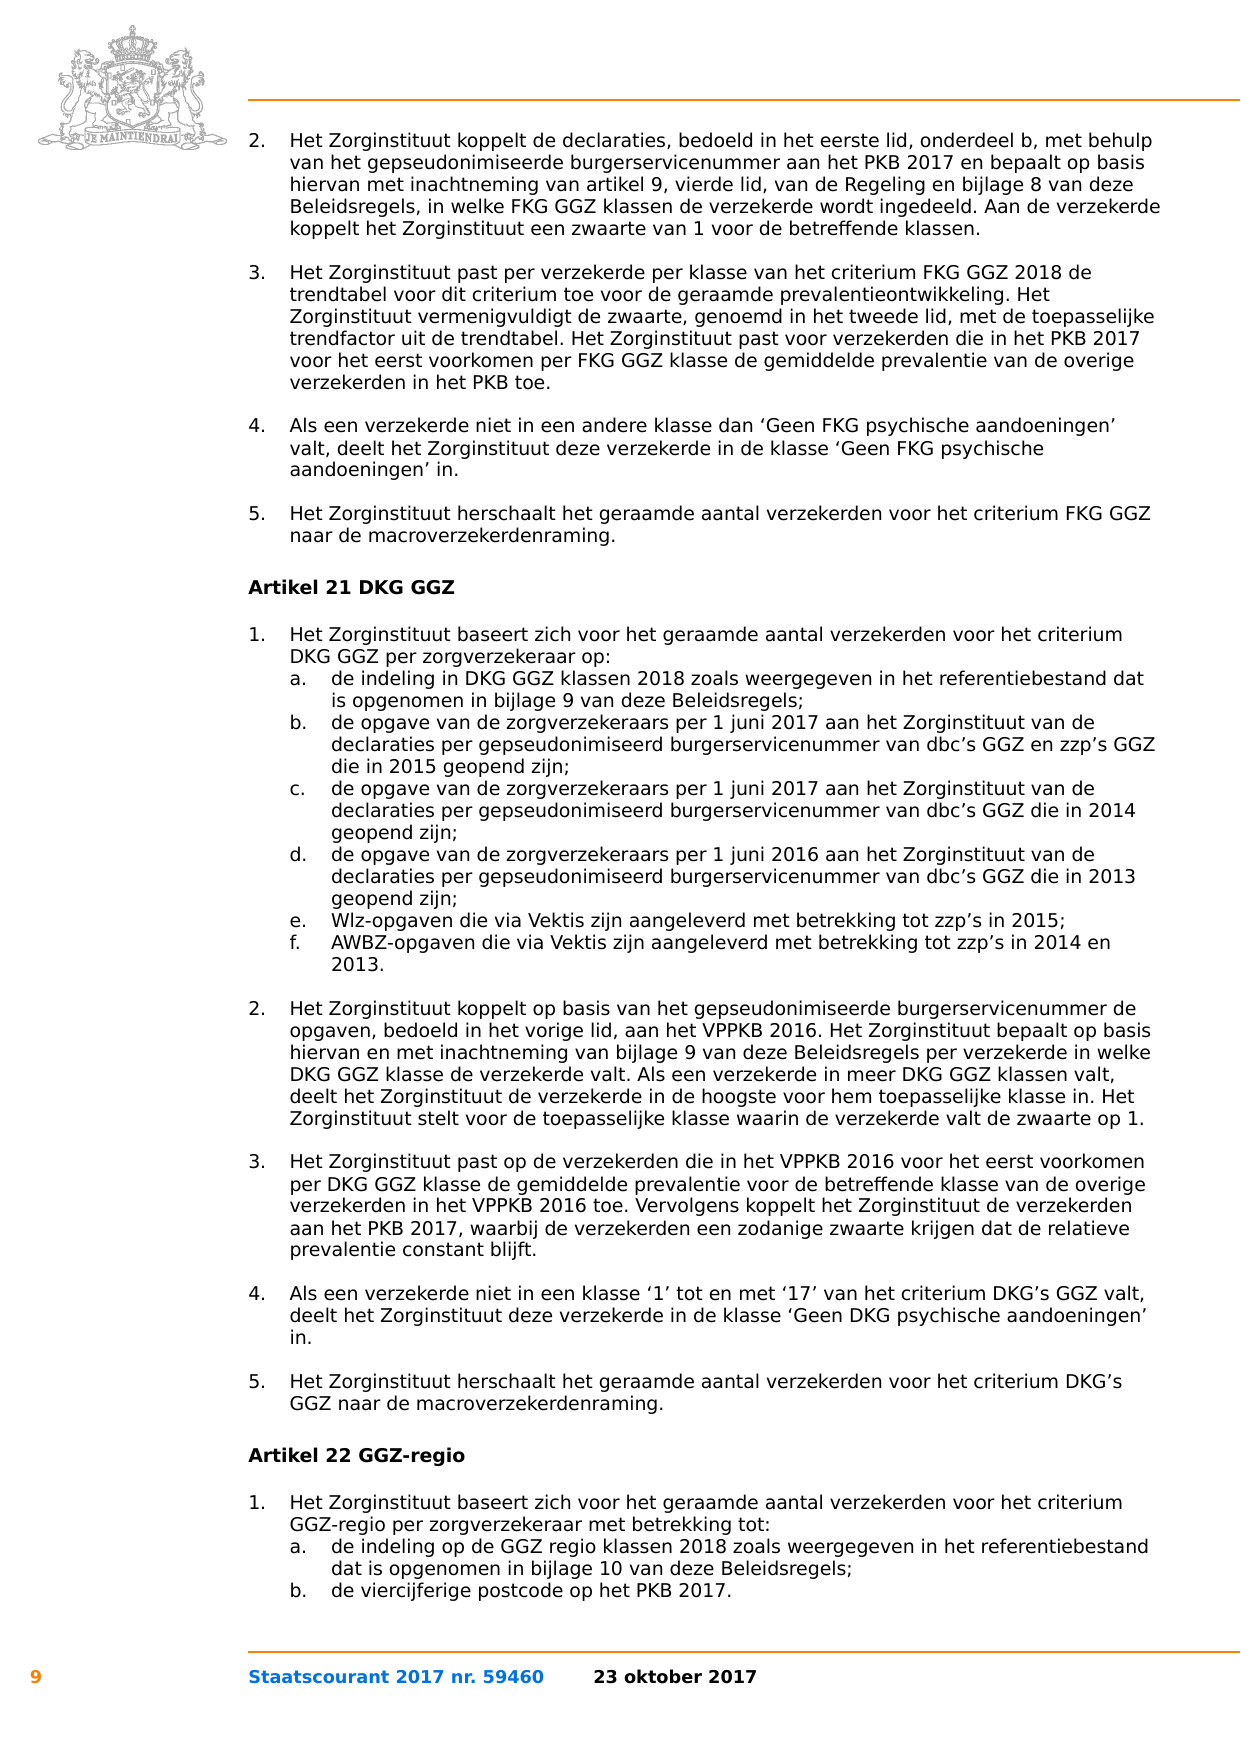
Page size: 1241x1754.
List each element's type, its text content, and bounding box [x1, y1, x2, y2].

text 2. Het Zorginstituut koppelt op basis van het gepseudonimiseerde burgerservicenummer de opgaven, bedoeld in het vorige lid, aan het VPPKB 2016. Het Zorginstituut bepaalt op basis hiervan en met inachtneming van bijlage 9 van deze Beleidsregels per verzekerde in welke DKG GGZ klasse de verzekerde valt. Als een verzekerde in meer DKG GGZ klassen valt, deelt het Zorginstituut de verzekerde in de hoogste voor hem toepasselijke klasse in. Het Zorginstituut stelt voor de toepasselijke klasse waarin de verzekerde valt de zwaarte op 1. [248, 998, 1163, 1129]
text 2. Het Zorginstituut koppelt de declaraties, bedoeld in het eerste lid, onderdeel b, met behulp van het gepseudonimiseerde burgerservicenummer aan het PKB 2017 en bepaalt op basis hiervan met inachtneming van artikel 9, vierde lid, van de Regeling en bijlage 8 van deze Beleidsregels, in welke FKG GGZ klassen de verzekerde wordt ingedeeld. Aan de verzekerde koppelt het Zorginstituut een zwaarte van 1 voor de betreffende klassen. [248, 130, 1163, 240]
text 3. Het Zorginstituut past per verzekerde per klasse van het criterium FKG GGZ 2018 de trendtabel voor dit criterium toe voor de geraamde prevalentieontwikkeling. Het Zorginstituut vermenigvuldigt de zwaarte, genoemd in het tweede lid, met de toepasselijke trendfactor uit de trendtabel. Het Zorginstituut past voor verzekerden die in het PKB 2017 voor het eerst voorkomen per FKG GGZ klasse de gemiddelde prevalentie van de overige verzekerden in het PKB toe. [248, 262, 1163, 393]
text a. de indeling in DKG GGZ klassen 2018 zoals weergegeven in het referentiebestand dat is opgenomen in bijlage 9 van deze Beleidsregels; [289, 668, 1163, 712]
text e. Wlz-opgaven die via Vektis zijn aangeleverd met betrekking tot zzp’s in 2015; [289, 910, 1163, 932]
subtitle Artikel 21 DKG GGZ [248, 577, 1163, 599]
text 1. Het Zorginstituut baseert zich voor het geraamde aantal verzekerden voor het criterium DKG GGZ per zorgverzekeraar op: [248, 624, 1163, 668]
text d. de opgave van de zorgverzekeraars per 1 juni 2016 aan het Zorginstituut van de declaraties per gepseudonimiseerd burgerservicenummer van dbc’s GGZ die in 2013 geopend zijn; [289, 844, 1163, 910]
picture [38, 25, 227, 150]
text a. de indeling op de GGZ regio klassen 2018 zoals weergegeven in het referentiebestand dat is opgenomen in bijlage 10 van deze Beleidsregels; [289, 1536, 1163, 1580]
text 3. Het Zorginstituut past op de verzekerden die in het VPPKB 2016 voor het eerst voorkomen per DKG GGZ klasse de gemiddelde prevalentie voor de betreffende klasse van de overige verzekerden in het VPPKB 2016 toe. Vervolgens koppelt het Zorginstituut de verzekerden aan het PKB 2017, waarbij de verzekerden een zodanige zwaarte krijgen dat de relatieve prevalentie constant blijft. [248, 1151, 1163, 1261]
text c. de opgave van de zorgverzekeraars per 1 juni 2017 aan het Zorginstituut van de declaraties per gepseudonimiseerd burgerservicenummer van dbc’s GGZ die in 2014 geopend zijn; [289, 778, 1163, 844]
text f. AWBZ-opgaven die via Vektis zijn aangeleverd met betrekking tot zzp’s in 2014 en 2013. [289, 932, 1163, 976]
text 1. Het Zorginstituut baseert zich voor het geraamde aantal verzekerden voor het criterium GGZ-regio per zorgverzekeraar met betrekking tot: [248, 1492, 1163, 1536]
text 5. Het Zorginstituut herschaalt het geraamde aantal verzekerden voor het criterium DKG’s GGZ naar de macroverzekerdenraming. [248, 1371, 1163, 1415]
text 4. Als een verzekerde niet in een andere klasse dan ‘Geen FKG psychische aandoeningen’ valt, deelt het Zorginstituut deze verzekerde in de klasse ‘Geen FKG psychische aandoeningen’ in. [248, 415, 1163, 481]
text b. de viercijferige postcode op het PKB 2017. [289, 1580, 1163, 1602]
text b. de opgave van de zorgverzekeraars per 1 juni 2017 aan het Zorginstituut van de declaraties per gepseudonimiseerd burgerservicenummer van dbc’s GGZ en zzp’s GGZ die in 2015 geopend zijn; [289, 712, 1163, 778]
text 4. Als een verzekerde niet in een klasse ‘1’ tot en met ‘17’ van het criterium DKG’s GGZ valt, deelt het Zorginstituut deze verzekerde in de klasse ‘Geen DKG psychische aandoeningen’ in. [248, 1283, 1163, 1349]
subtitle Artikel 22 GGZ-regio [248, 1445, 1163, 1467]
text 5. Het Zorginstituut herschaalt het geraamde aantal verzekerden voor het criterium FKG GGZ naar de macroverzekerdenraming. [248, 503, 1163, 547]
